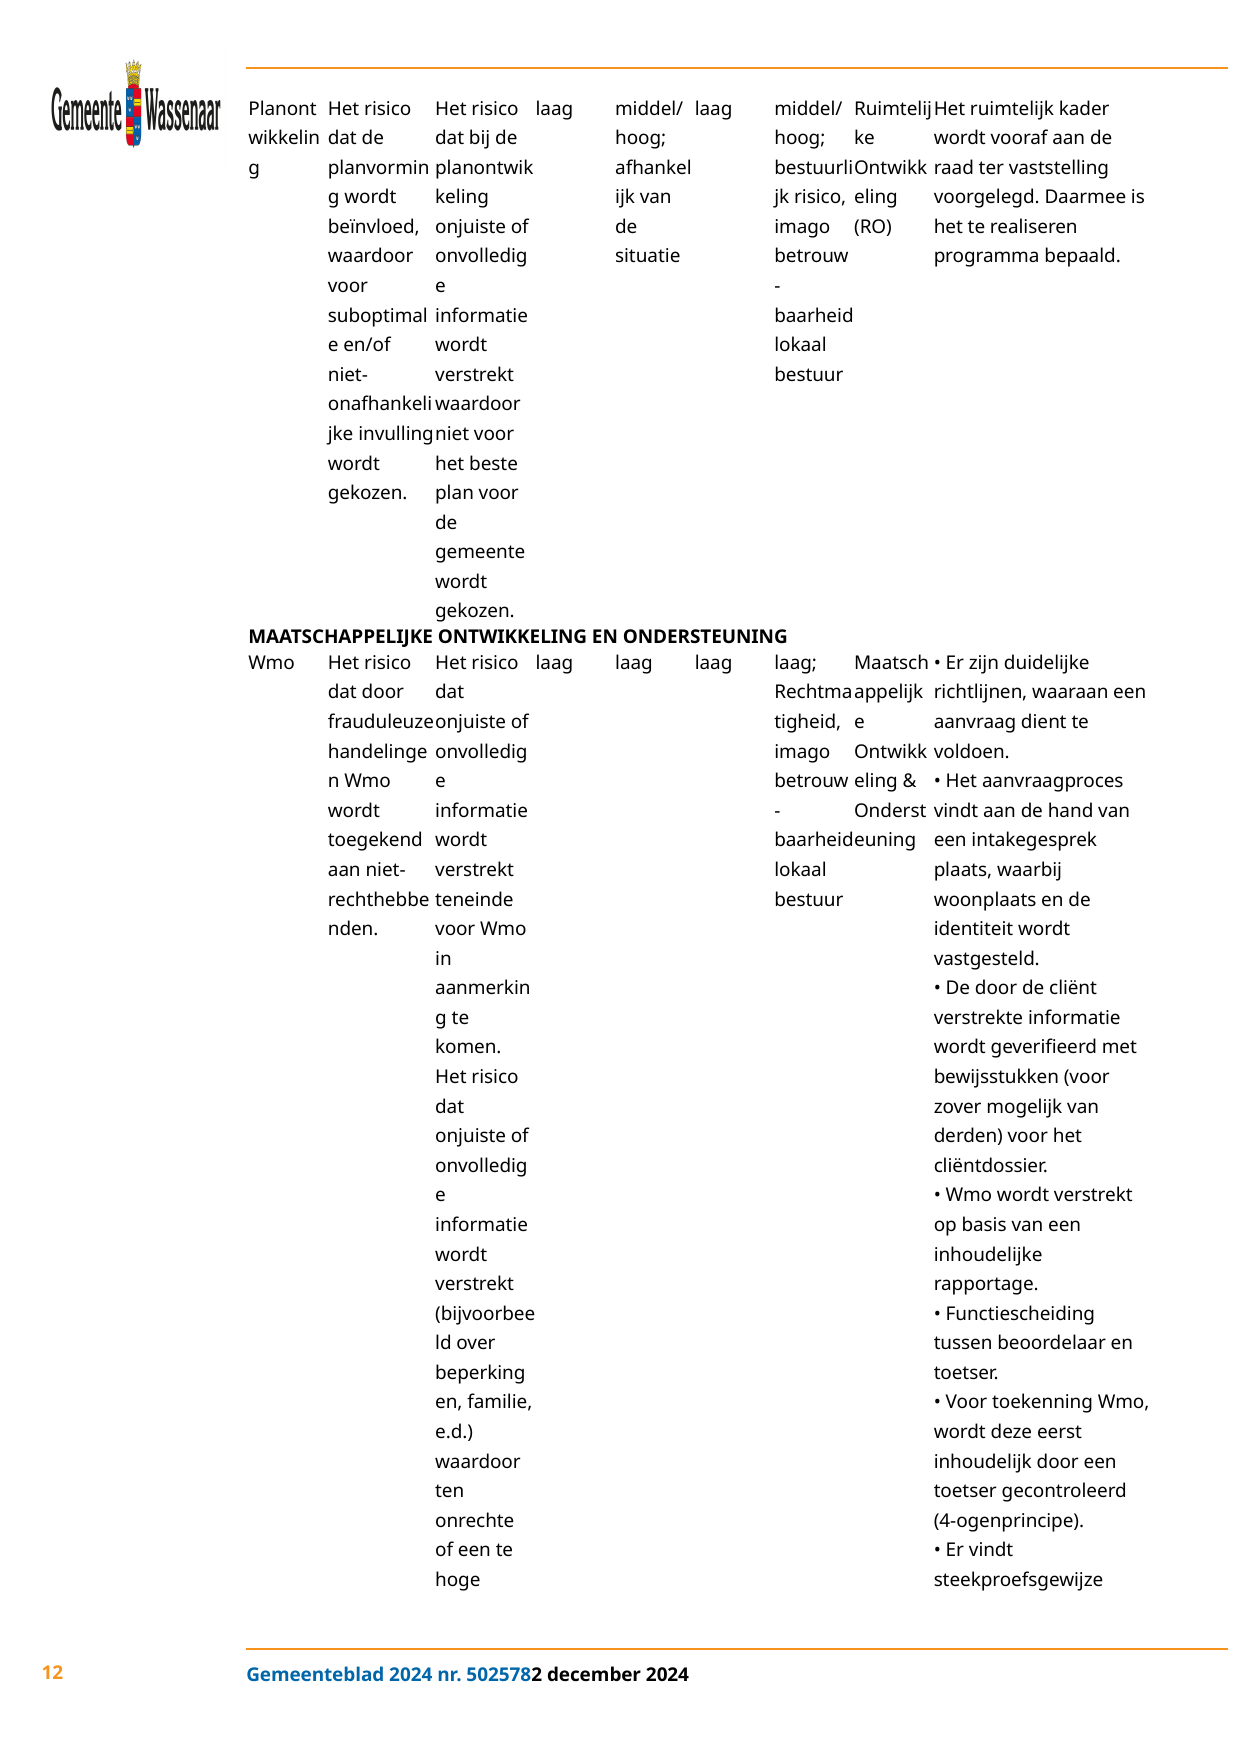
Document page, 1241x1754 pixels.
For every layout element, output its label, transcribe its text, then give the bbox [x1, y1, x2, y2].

table_cell Maatschappelijke Ontwikkeling & Ondersteuning [854, 649, 933, 1592]
table_cell Wmo [248, 649, 328, 1592]
table_cell Het ruimtelijk kader wordt vooraf aan de raad ter vaststelling voorgelegd. Daarmee is het te realiseren programma bepaald. [934, 95, 1152, 623]
table_cell Ruimtelijke Ontwikkeling (RO) [854, 95, 933, 623]
table_cell laag; Rechtmatigheid, imago betrouw-baarheid lokaal bestuur [774, 649, 854, 1592]
table_cell Het risico dat bij de planontwikkeling onjuiste of onvolledige informatie wordt verstrekt waardoor niet voor het beste plan voor de gemeente wordt gekozen. [435, 95, 535, 623]
table_cell Het risico dat de planvorming wordt beïnvloed, waardoor voor suboptimale en/of niet-onafhankelijke invulling wordt gekozen. [328, 95, 435, 623]
picture [41, 47, 231, 172]
table_cell • Er zijn duidelijke richtlijnen, waaraan een aanvraag dient te voldoen. • Het aanvraagproces vindt aan de hand van een intakegesprek plaats, waarbij woonplaats en de identiteit wordt vastgesteld. • De door de cliënt verstrekte informatie wordt geverifieerd met bewijsstukken (voor zover mogelijk van derden) voor het cliëntdossier. • Wmo wordt verstrekt op basis van een inhoudelijke rapportage. • Functiescheiding tussen beoordelaar en toetser. • Voor toekenning Wmo, wordt deze eerst inhoudelijk door een toetser gecontroleerd (4-ogenprincipe). • Er vindt steekproefsgewijze [934, 649, 1152, 1592]
table_cell laag [695, 649, 774, 1592]
table_cell middel/hoog; bestuurlijk risico, imago betrouw-baarheid lokaal bestuur [774, 95, 854, 623]
table_cell middel/hoog; afhankelijk van de situatie [615, 95, 694, 623]
table_cell Het risico dat onjuiste of onvolledige informatie wordt verstrekt teneinde voor Wmo in aanmerking te komen. Het risico dat onjuiste of onvolledige informatie wordt verstrekt (bijvoorbeeld over beperkingen, familie, e.d.) waardoor ten onrechte of een te hoge [435, 649, 535, 1592]
table_cell MAATSCHAPPELIJKE ONTWIKKELING EN ONDERSTEUNING [248, 624, 1152, 649]
table_cell laag [615, 649, 694, 1592]
table_cell Planontwikkeling [248, 95, 328, 623]
table_cell Het risico dat door frauduleuze handelingen Wmo wordt toegekend aan niet-rechthebbenden. [328, 649, 435, 1592]
table_cell laag [695, 95, 774, 623]
table_cell laag [535, 95, 615, 623]
table_cell laag [535, 649, 615, 1592]
